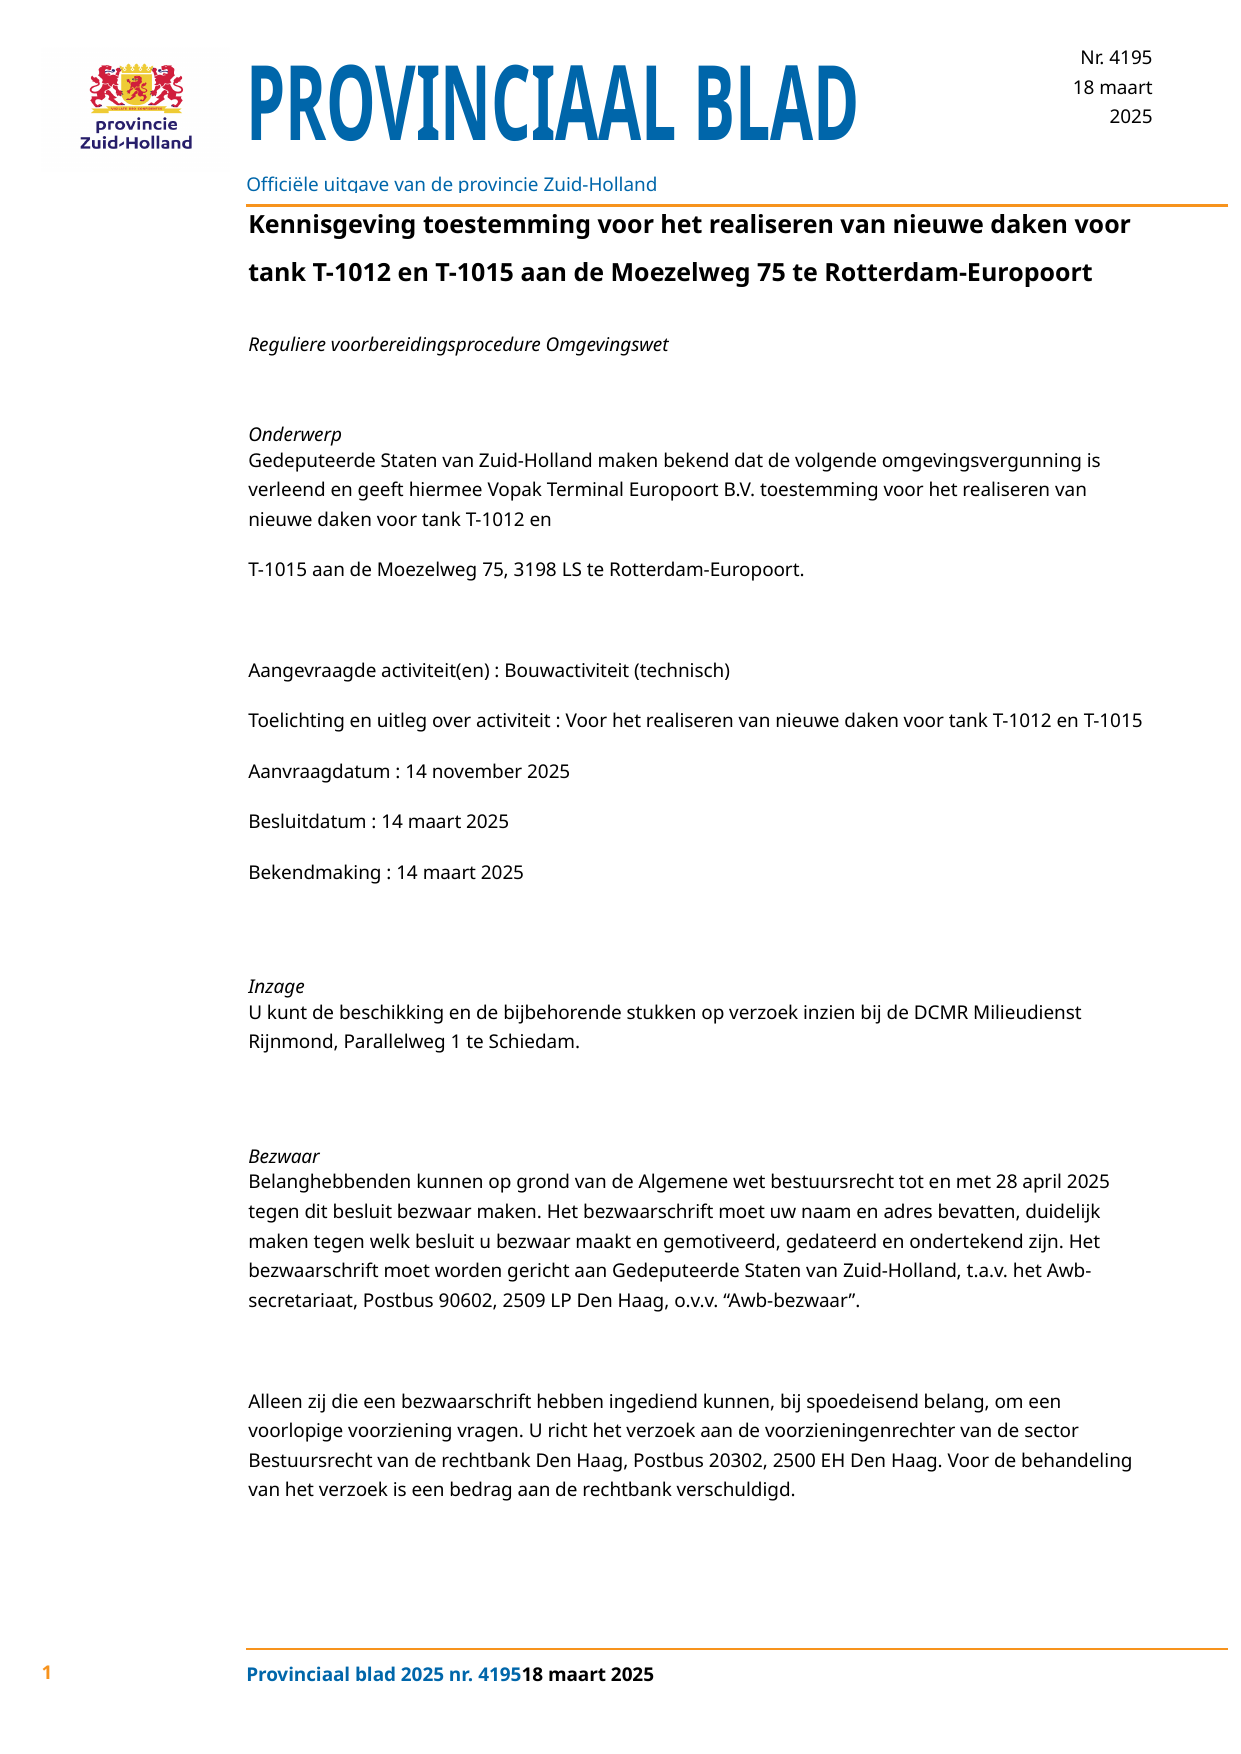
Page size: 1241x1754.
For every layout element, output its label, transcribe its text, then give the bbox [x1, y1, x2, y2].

text Reguliere voorbereidingsprocedure Omgevingswet [248, 331, 1152, 357]
text Kennisgeving toestemming voor het realiseren van nieuwe daken voor tank T-1012 en T-1015 aan de Moezelweg 75 te Rotterdam-Europoort [248, 207, 1152, 288]
text U kunt de beschikking en de bijbehorende stukken op verzoek inzien bij de DCMR Milieudienst Rijnmond, Parallelweg 1 te Schiedam. [248, 999, 1152, 1054]
text Alleen zij die een bezwaarschrift hebben ingediend kunnen, bij spoedeisend belang, om een voorlopige voorziening vragen. U richt het verzoek aan de voorzieningenrechter van de sector Bestuursrecht van de rechtbank Den Haag, Postbus 20302, 2500 EH Den Haag. Voor de behandeling van het verzoek is een bedrag aan de rechtbank verschuldigd. [248, 1388, 1152, 1502]
text Inzage [248, 973, 1152, 999]
text Aangevraagde activiteit(en) : Bouwactiviteit (technisch) [248, 657, 1152, 683]
text Bezwaar [248, 1143, 1152, 1169]
text T-1015 aan de Moezelweg 75, 3198 LS te Rotterdam-Europoort. [248, 556, 1152, 582]
text Onderwerp [248, 421, 1152, 447]
text Bekendmaking : 14 maart 2025 [248, 859, 1152, 885]
picture [41, 47, 231, 172]
text Besluitdatum : 14 maart 2025 [248, 808, 1152, 834]
text Aanvraagdatum : 14 november 2025 [248, 758, 1152, 784]
text Gedeputeerde Staten van Zuid-Holland maken bekend dat de volgende omgevingsvergunning is verleend en geeft hiermee Vopak Terminal Europoort B.V. toestemming voor het realiseren van nieuwe daken voor tank T-1012 en [248, 447, 1152, 532]
text Toelichting en uitleg over activiteit : Voor het realiseren van nieuwe daken voor tank T-1012 en T-1015 [248, 708, 1152, 733]
text Belanghebbenden kunnen op grond van de Algemene wet bestuursrecht tot en met 28 april 2025 tegen dit besluit bezwaar maken. Het bezwaarschrift moet uw naam en adres bevatten, duidelijk maken tegen welk besluit u bezwaar maakt en gemotiveerd, gedateerd en ondertekend zijn. Het bezwaarschrift moet worden gericht aan Gedeputeerde Staten van Zuid-Holland, t.a.v. het Awb-secretariaat, Postbus 90602, 2509 LP Den Haag, o.v.v. “Awb-bezwaar”. [248, 1169, 1152, 1313]
